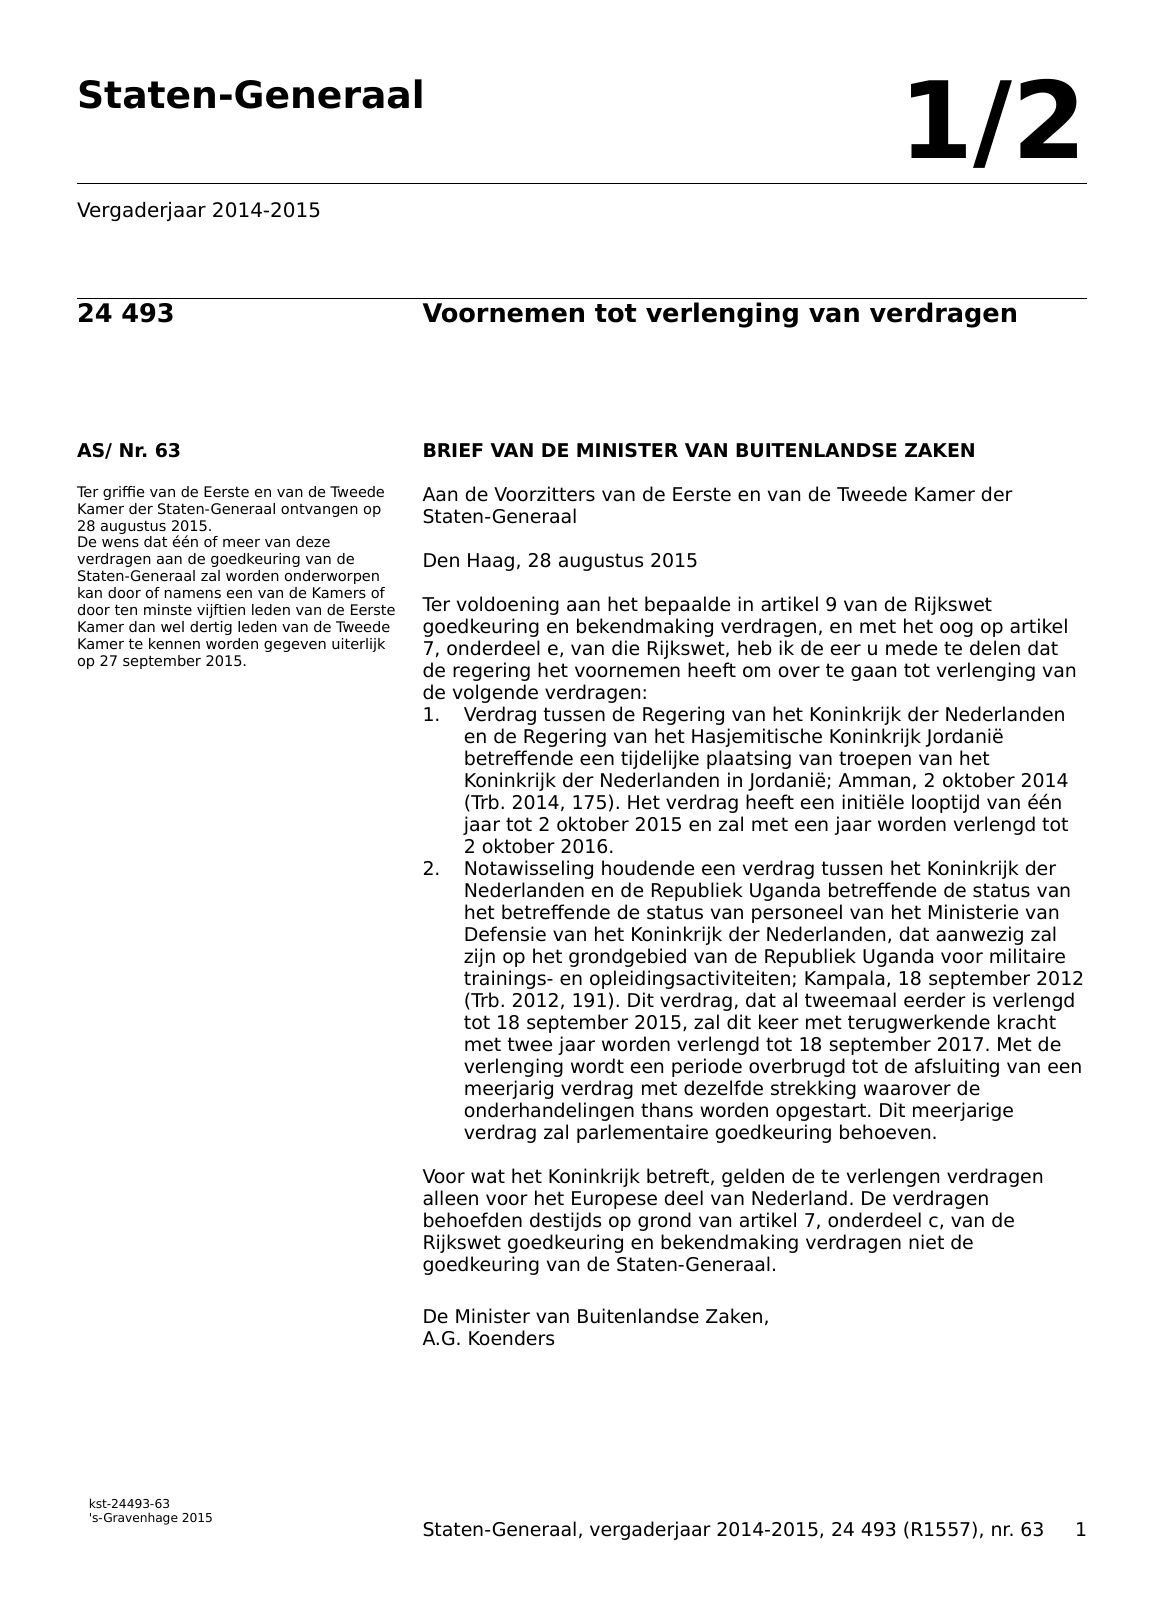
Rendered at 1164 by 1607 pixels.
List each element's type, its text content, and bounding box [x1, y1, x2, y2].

table_cell Vergaderjaar 2014-2015 [77, 184, 1087, 298]
text kst-24493-63 [88, 1497, 323, 1511]
subtitle AS/ Nr. 63 BRIEF VAN DE MINISTER VAN BUITENLANDSE ZAKEN [77, 440, 1087, 462]
text 's-Gravenhage 2015 [88, 1511, 323, 1525]
subtitle 24 493 Voornemen tot verlenging van verdragen [77, 299, 1087, 329]
text Ter griffie van de Eerste en van de Tweede Kamer der Staten-Generaal ontvangen op 28 augustus 2015. [77, 484, 399, 534]
text Voor wat het Koninkrijk betreft, gelden de te verlengen verdragen alleen voor het Europese deel van Nederland. De verdragen behoefden destijds op grond van artikel 7, onderdeel c, van de Rijkswet goedkeuring en bekendmaking verdragen niet de goedkeuring van de Staten-Generaal. [422, 1166, 1087, 1276]
text Ter voldoening aan het bepaalde in artikel 9 van de Rijkswet goedkeuring en bekendmaking verdragen, en met het oog op artikel 7, onderdeel e, van die Rijkswet, heb ik de eer u mede te delen dat de regering het voornemen heeft om over te gaan tot verlenging van de volgende verdragen: [422, 594, 1087, 704]
text 2. Notawisseling houdende een verdrag tussen het Koninkrijk der Nederlanden en de Republiek Uganda betreffende de status van het betreffende de status van personeel van het Ministerie van Defensie van het Koninkrijk der Nederlanden, dat aanwezig zal zijn op het grondgebied van de Republiek Uganda voor militaire trainings- en opleidingsactiviteiten; Kampala, 18 september 2012 (Trb. 2012, 191). Dit verdrag, dat al tweemaal eerder is verlengd tot 18 september 2015, zal dit keer met terugwerkende kracht met twee jaar worden verlengd tot 18 september 2017. Met de verlenging wordt een periode overbrugd tot de afsluiting van een meerjarig verdrag met dezelfde strekking waarover de onderhandelingen thans worden opgestart. Dit meerjarige verdrag zal parlementaire goedkeuring behoeven. [422, 858, 1087, 1144]
text De wens dat één of meer van deze verdragen aan de goedkeuring van de Staten-Generaal zal worden onderworpen kan door of namens een van de Kamers of door ten minste vijftien leden van de Eerste Kamer dan wel dertig leden van de Tweede Kamer te kennen worden gegeven uiterlijk op 27 september 2015. [77, 534, 399, 669]
text Den Haag, 28 augustus 2015 [422, 550, 1087, 572]
table_header 1/2 [886, 59, 1087, 183]
text De Minister van Buitenlandse Zaken, A.G. Koenders [422, 1306, 1087, 1350]
text Aan de Voorzitters van de Eerste en van de Tweede Kamer der Staten-Generaal [422, 484, 1087, 528]
table_header Staten-Generaal [77, 59, 886, 183]
text 1. Verdrag tussen de Regering van het Koninkrijk der Nederlanden en de Regering van het Hasjemitische Koninkrijk Jordanië betreffende een tijdelijke plaatsing van troepen van het Koninkrijk der Nederlanden in Jordanië; Amman, 2 oktober 2014 (Trb. 2014, 175). Het verdrag heeft een initiële looptijd van één jaar tot 2 oktober 2015 en zal met een jaar worden verlengd tot 2 oktober 2016. [422, 704, 1087, 858]
